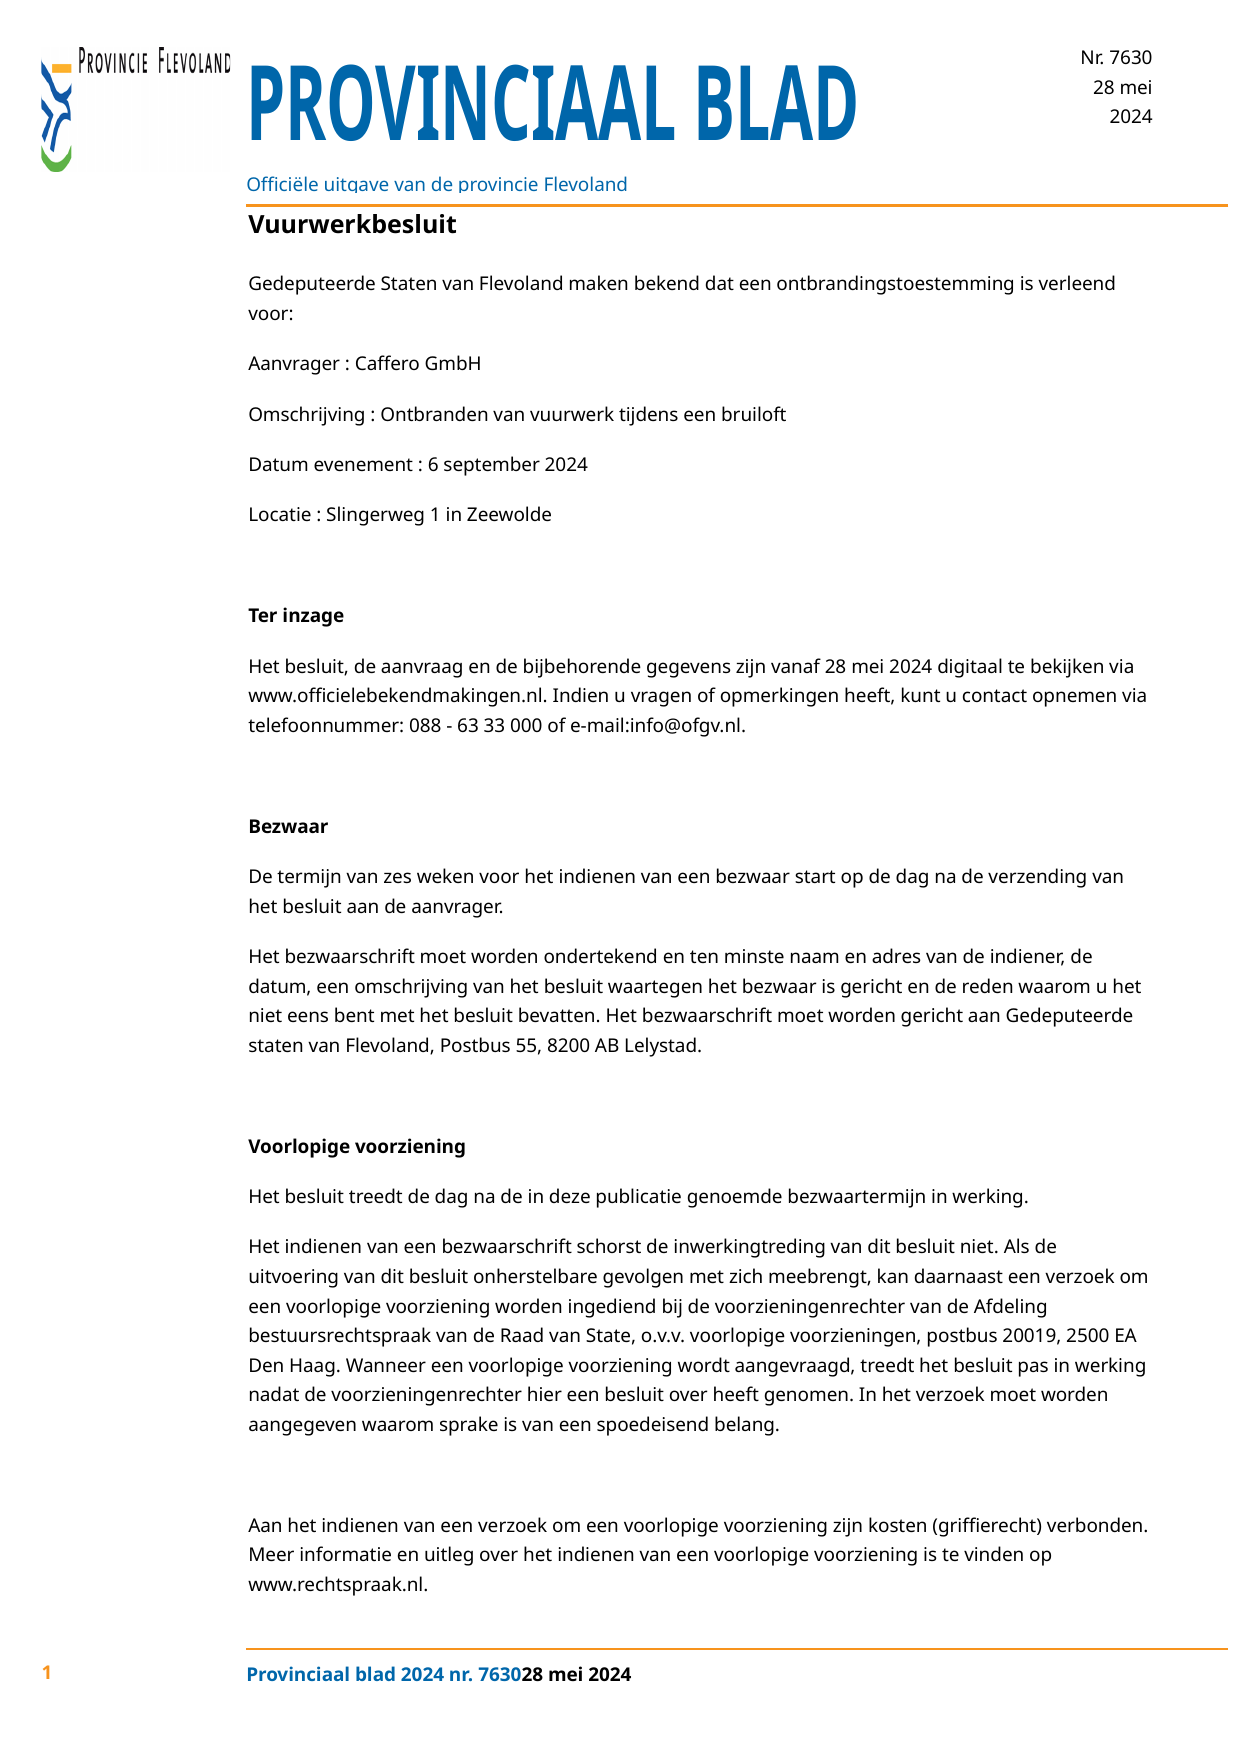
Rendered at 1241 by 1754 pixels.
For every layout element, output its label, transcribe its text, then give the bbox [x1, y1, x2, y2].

text Locatie : Slingerweg 1 in Zeewolde [248, 502, 1152, 527]
text Het besluit, de aanvraag en de bijbehorende gegevens zijn vanaf 28 mei 2024 digitaal te bekijken via www.officielebekendmakingen.nl. Indien u vragen of opmerkingen heeft, kunt u contact opnemen via telefoonnummer: 088 - 63 33 000 of e-mail:info@ofgv.nl. [248, 653, 1152, 738]
text Datum evenement : 6 september 2024 [248, 451, 1152, 477]
text Vuurwerkbesluit [248, 207, 1152, 241]
text Het bezwaarschrift moet worden ondertekend en ten minste naam en adres van de indiener, de datum, een omschrijving van het besluit waartegen het bezwaar is gericht en de reden waarom u het niet eens bent met het besluit bevatten. Het bezwaarschrift moet worden gericht aan Gedeputeerde staten van Flevoland, Postbus 55, 8200 AB Lelystad. [248, 943, 1152, 1058]
text Bezwaar [248, 813, 1152, 838]
picture [41, 47, 231, 172]
text Gedeputeerde Staten van Flevoland maken bekend dat een ontbrandingstoestemming is verleend voor: [248, 270, 1152, 326]
text Aanvrager : Caffero GmbH [248, 350, 1152, 376]
text Aan het indienen van een verzoek om een voorlopige voorziening zijn kosten (griffierecht) verbonden. Meer informatie en uitleg over het indienen van een voorlopige voorziening is te vinden op www.rechtspraak.nl. [248, 1512, 1152, 1597]
text Het besluit treedt de dag na de in deze publicatie genoemde bezwaartermijn in werking. [248, 1183, 1152, 1209]
text De termijn van zes weken voor het indienen van een bezwaar start op de dag na de verzending van het besluit aan de aanvrager. [248, 863, 1152, 918]
text Omschrijving : Ontbranden van vuurwerk tijdens een bruiloft [248, 401, 1152, 426]
text Voorlopige voorziening [248, 1133, 1152, 1158]
text Ter inzage [248, 602, 1152, 628]
text Het indienen van een bezwaarschrift schorst de inwerkingtreding van dit besluit niet. Als de uitvoering van dit besluit onherstelbare gevolgen met zich meebrengt, kan daarnaast een verzoek om een voorlopige voorziening worden ingediend bij de voorzieningenrechter van de Afdeling bestuursrechtspraak van de Raad van State, o.v.v. voorlopige voorzieningen, postbus 20019, 2500 EA Den Haag. Wanneer een voorlopige voorziening wordt aangevraagd, treedt het besluit pas in werking nadat de voorzieningenrechter hier een besluit over heeft genomen. In het verzoek moet worden aangegeven waarom sprake is van een spoedeisend belang. [248, 1234, 1152, 1437]
